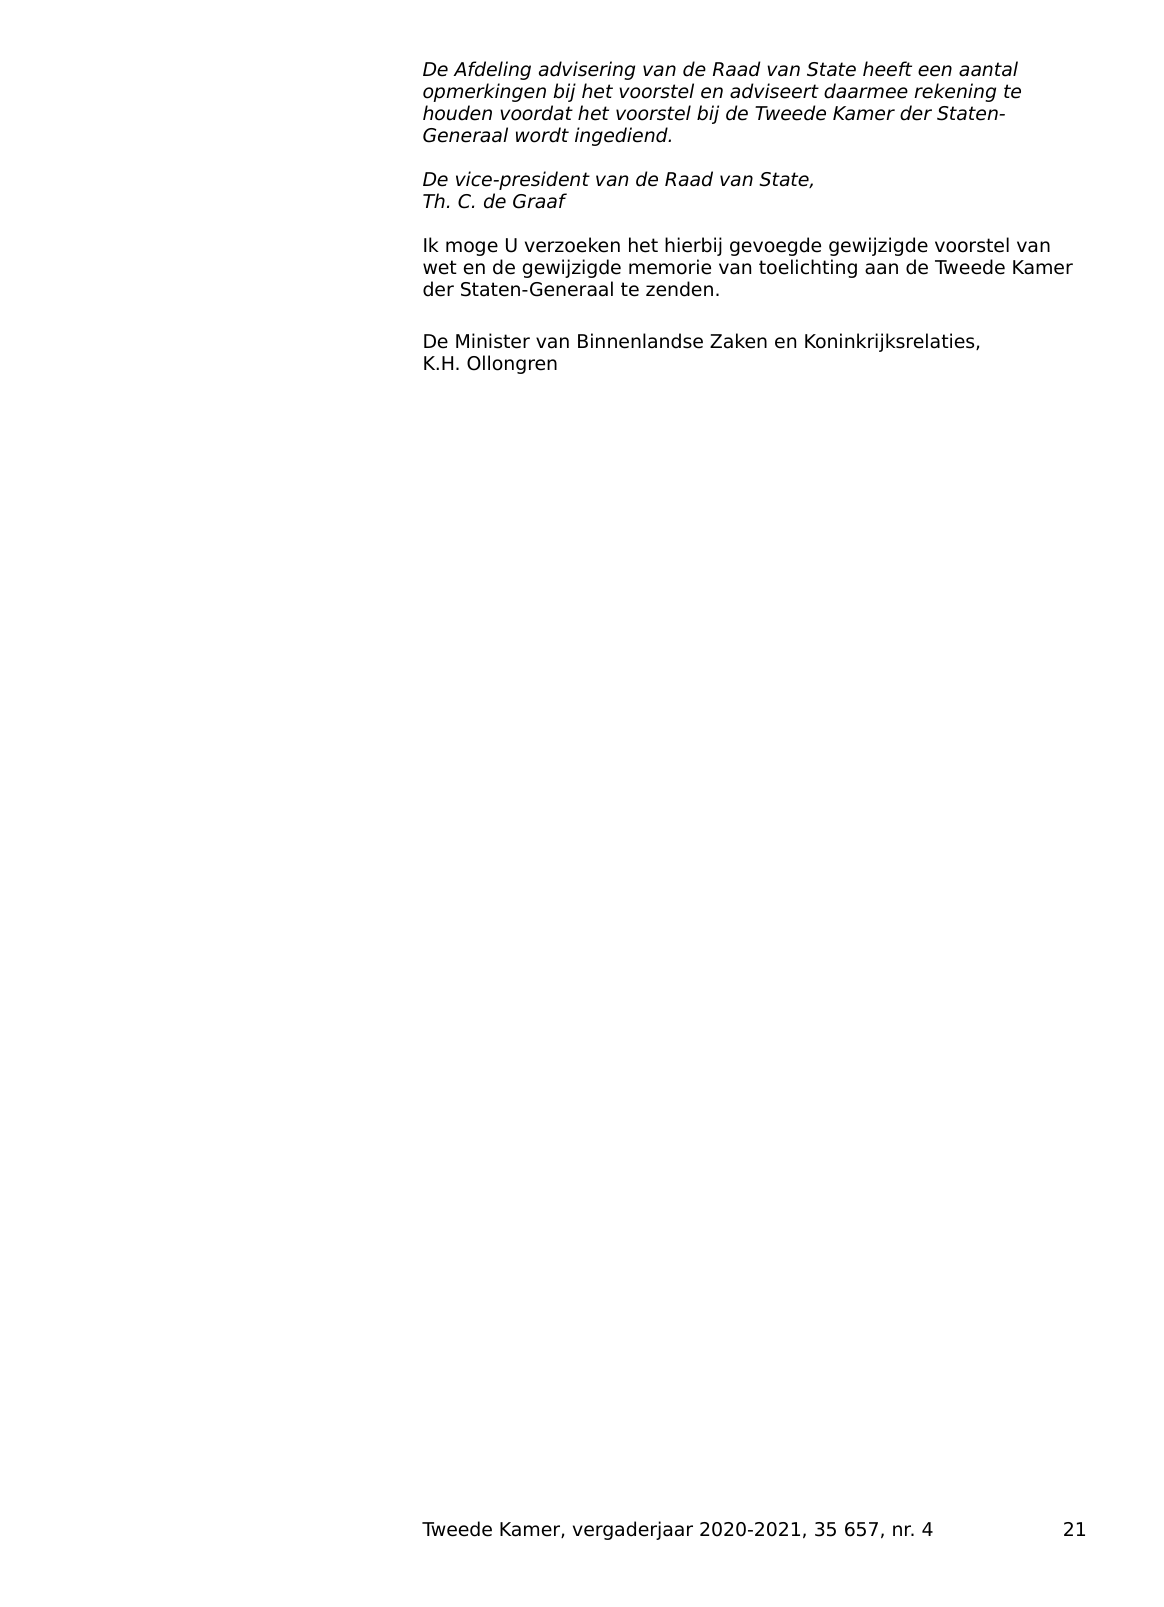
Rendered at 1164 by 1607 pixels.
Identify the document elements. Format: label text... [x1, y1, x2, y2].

text Th. C. de Graaf [422, 191, 1087, 213]
text De vice-president van de Raad van State, [422, 169, 1087, 191]
text De Minister van Binnenlandse Zaken en Koninkrijksrelaties, K.H. Ollongren [422, 331, 1087, 375]
text De Afdeling advisering van de Raad van State heeft een aantal opmerkingen bij het voorstel en adviseert daarmee rekening te houden voordat het voorstel bij de Tweede Kamer der Staten-Generaal wordt ingediend. [422, 59, 1087, 147]
text Ik moge U verzoeken het hierbij gevoegde gewijzigde voorstel van wet en de gewijzigde memorie van toelichting aan de Tweede Kamer der Staten-Generaal te zenden. [422, 235, 1087, 301]
